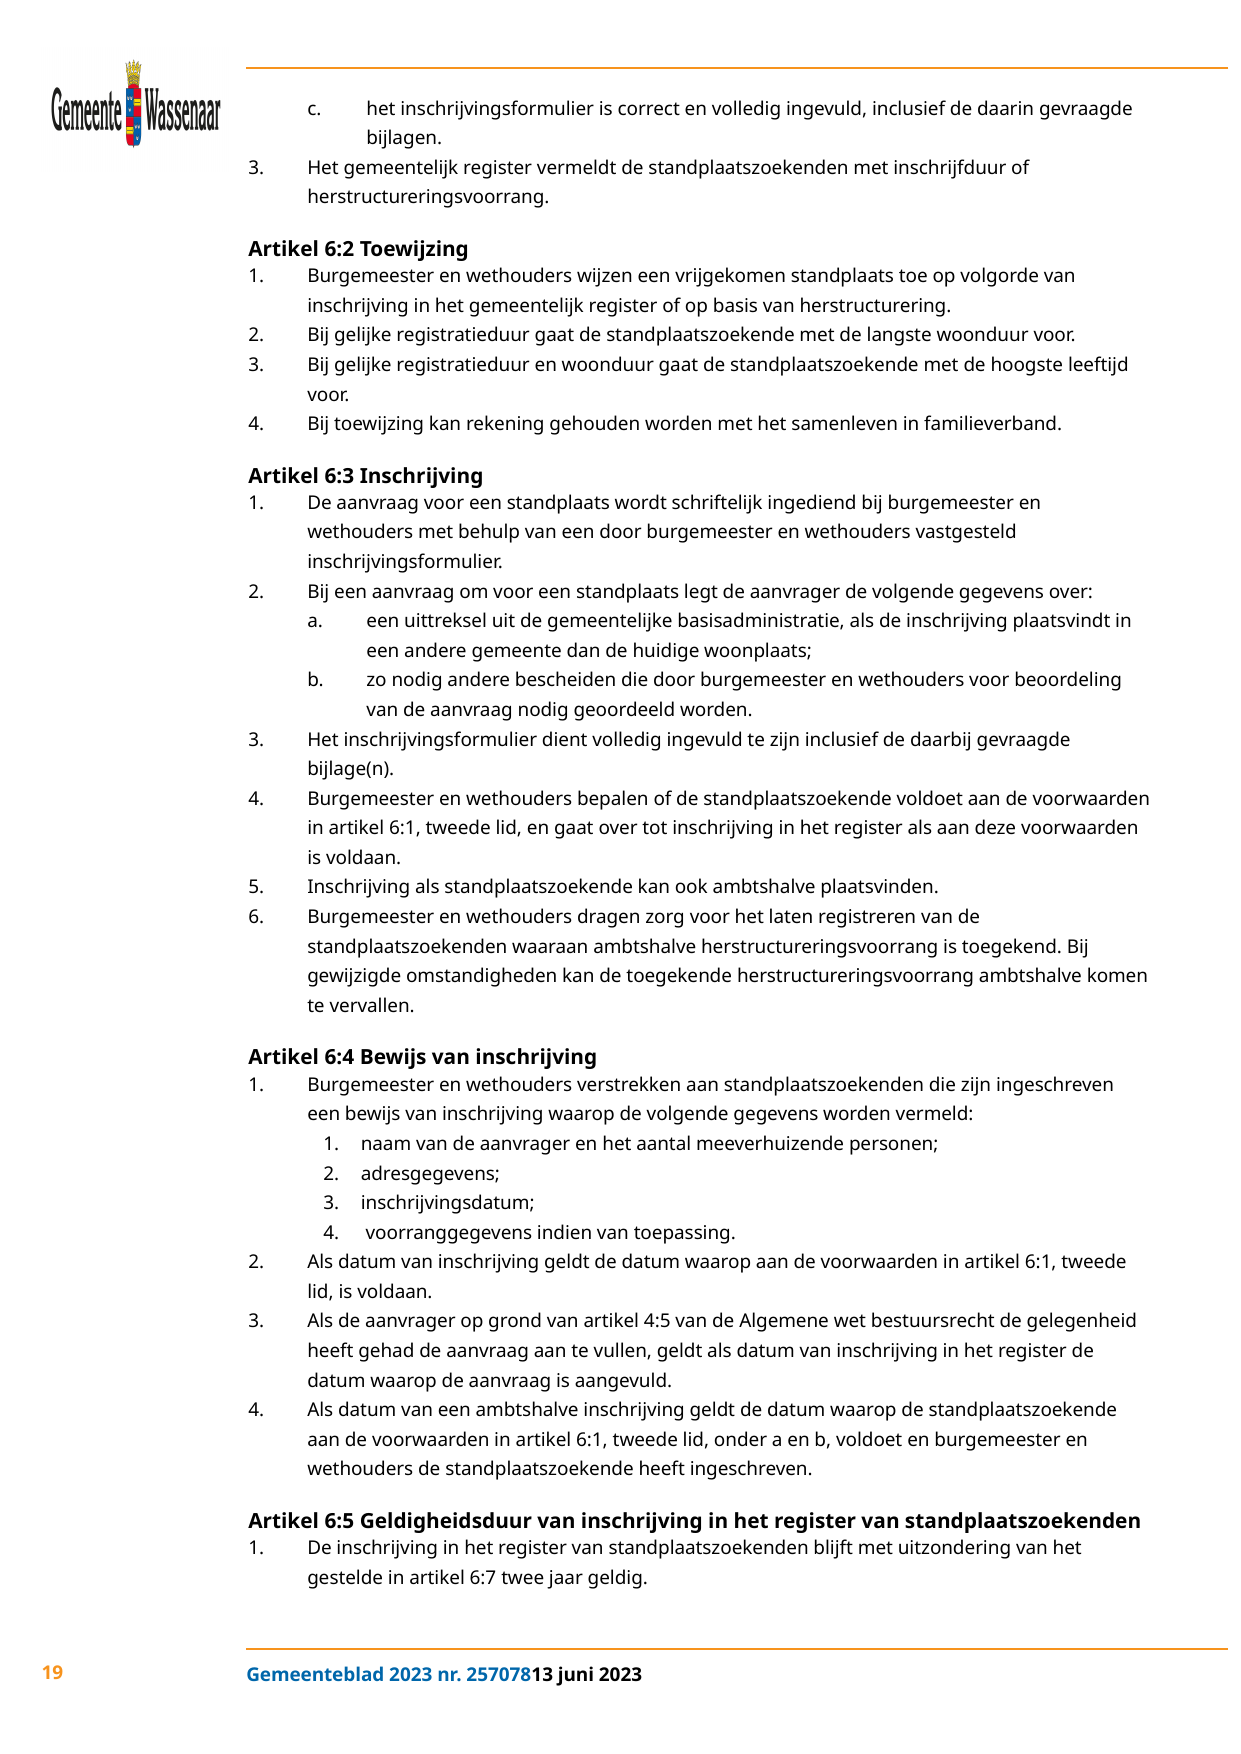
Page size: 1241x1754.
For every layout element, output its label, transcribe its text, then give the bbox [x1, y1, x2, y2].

list Het inschrijvingsformulier dient volledig ingevuld te zijn inclusief de daarbij gevraagde bijlage(n). [248, 726, 1152, 781]
list een uittreksel uit de gemeentelijke basisadministratie, als de inschrijving plaatsvindt in een andere gemeente dan de huidige woonplaats; [307, 607, 1152, 663]
text Artikel 6:3 Inschrijving [248, 461, 1152, 489]
list Het gemeentelijk register vermeldt de standplaatszoekenden met inschrijfduur of herstructureringsvoorrang. [248, 154, 1152, 209]
list naam van de aanvrager en het aantal meeverhuizende personen; [323, 1130, 1152, 1156]
list ­ voorranggegevens indien van toepassing. [323, 1219, 1152, 1244]
text Artikel 6:2 Toewijzing [248, 234, 1152, 262]
list Bij gelijke registratieduur en woonduur gaat de standplaatszoekende met de hoogste leeftijd voor. [248, 351, 1152, 406]
list Bij toewijzing kan rekening gehouden worden met het samenleven in familieverband. [248, 410, 1152, 436]
list Als de aanvrager op grond van artikel 4:5 van de Algemene wet bestuursrecht de gelegenheid heeft gehad de aanvraag aan te vullen, geldt als datum van inschrijving in het register de datum waarop de aanvraag is aangevuld. [248, 1308, 1152, 1392]
list zo nodig andere bescheiden die door burgemeester en wethouders voor beoordeling van de aanvraag nodig geoordeeld worden. [307, 667, 1152, 722]
list Burgemeester en wethouders wijzen een vrijgekomen standplaats toe op volgorde van inschrijving in het gemeentelijk register of op basis van herstructurering. [248, 262, 1152, 318]
list adresgegevens; [323, 1160, 1152, 1185]
list Burgemeester en wethouders dragen zorg voor het laten registreren van de standplaatszoekenden waaraan ambtshalve herstructureringsvoorrang is toegekend. Bij gewijzigde omstandigheden kan de toegekende herstructureringsvoorrang ambtshalve komen te vervallen. [248, 903, 1152, 1018]
text Artikel 6:5 Geldigheidsduur van inschrijving in het register van standplaatszoekenden [248, 1506, 1152, 1534]
list Bij gelijke registratieduur gaat de standplaatszoekende met de langste woonduur voor. [248, 322, 1152, 347]
list De inschrijving in het register van standplaatszoekenden blijft met uitzondering van het gestelde in artikel 6:7 twee jaar geldig. [248, 1534, 1152, 1590]
list Burgemeester en wethouders bepalen of de standplaatszoekende voldoet aan de voorwaarden in artikel 6:1, tweede lid, en gaat over tot inschrijving in het register als aan deze voorwaarden is voldaan. [248, 785, 1152, 870]
picture [41, 47, 231, 172]
list Als datum van inschrijving geldt de datum waarop aan de voorwaarden in artikel 6:1, tweede lid, is voldaan. [248, 1248, 1152, 1304]
list inschrijvingsdatum; [323, 1189, 1152, 1215]
list De aanvraag voor een standplaats wordt schriftelijk ingediend bij burgemeester en wethouders met behulp van een door burgemeester en wethouders vastgesteld inschrijvingsformulier. [248, 489, 1152, 574]
text Artikel 6:4 Bewijs van inschrijving [248, 1042, 1152, 1071]
list Bij een aanvraag om voor een standplaats legt de aanvrager de volgende gegevens over: [248, 578, 1152, 604]
list het inschrijvingsformulier is correct en volledig ingevuld, inclusief de daarin gevraagde bijlagen. [307, 95, 1152, 150]
list Inschrijving als standplaatszoekende kan ook ambtshalve plaatsvinden. [248, 874, 1152, 899]
list Burgemeester en wethouders verstrekken aan standplaatszoekenden die zijn ingeschreven een bewijs van inschrijving waarop de volgende gegevens worden vermeld: [248, 1071, 1152, 1126]
list Als datum van een ambtshalve inschrijving geldt de datum waarop de standplaatszoekende aan de voorwaarden in artikel 6:1, tweede lid, onder a en b, voldoet en burgemeester en wethouders de standplaatszoekende heeft ingeschreven. [248, 1396, 1152, 1481]
